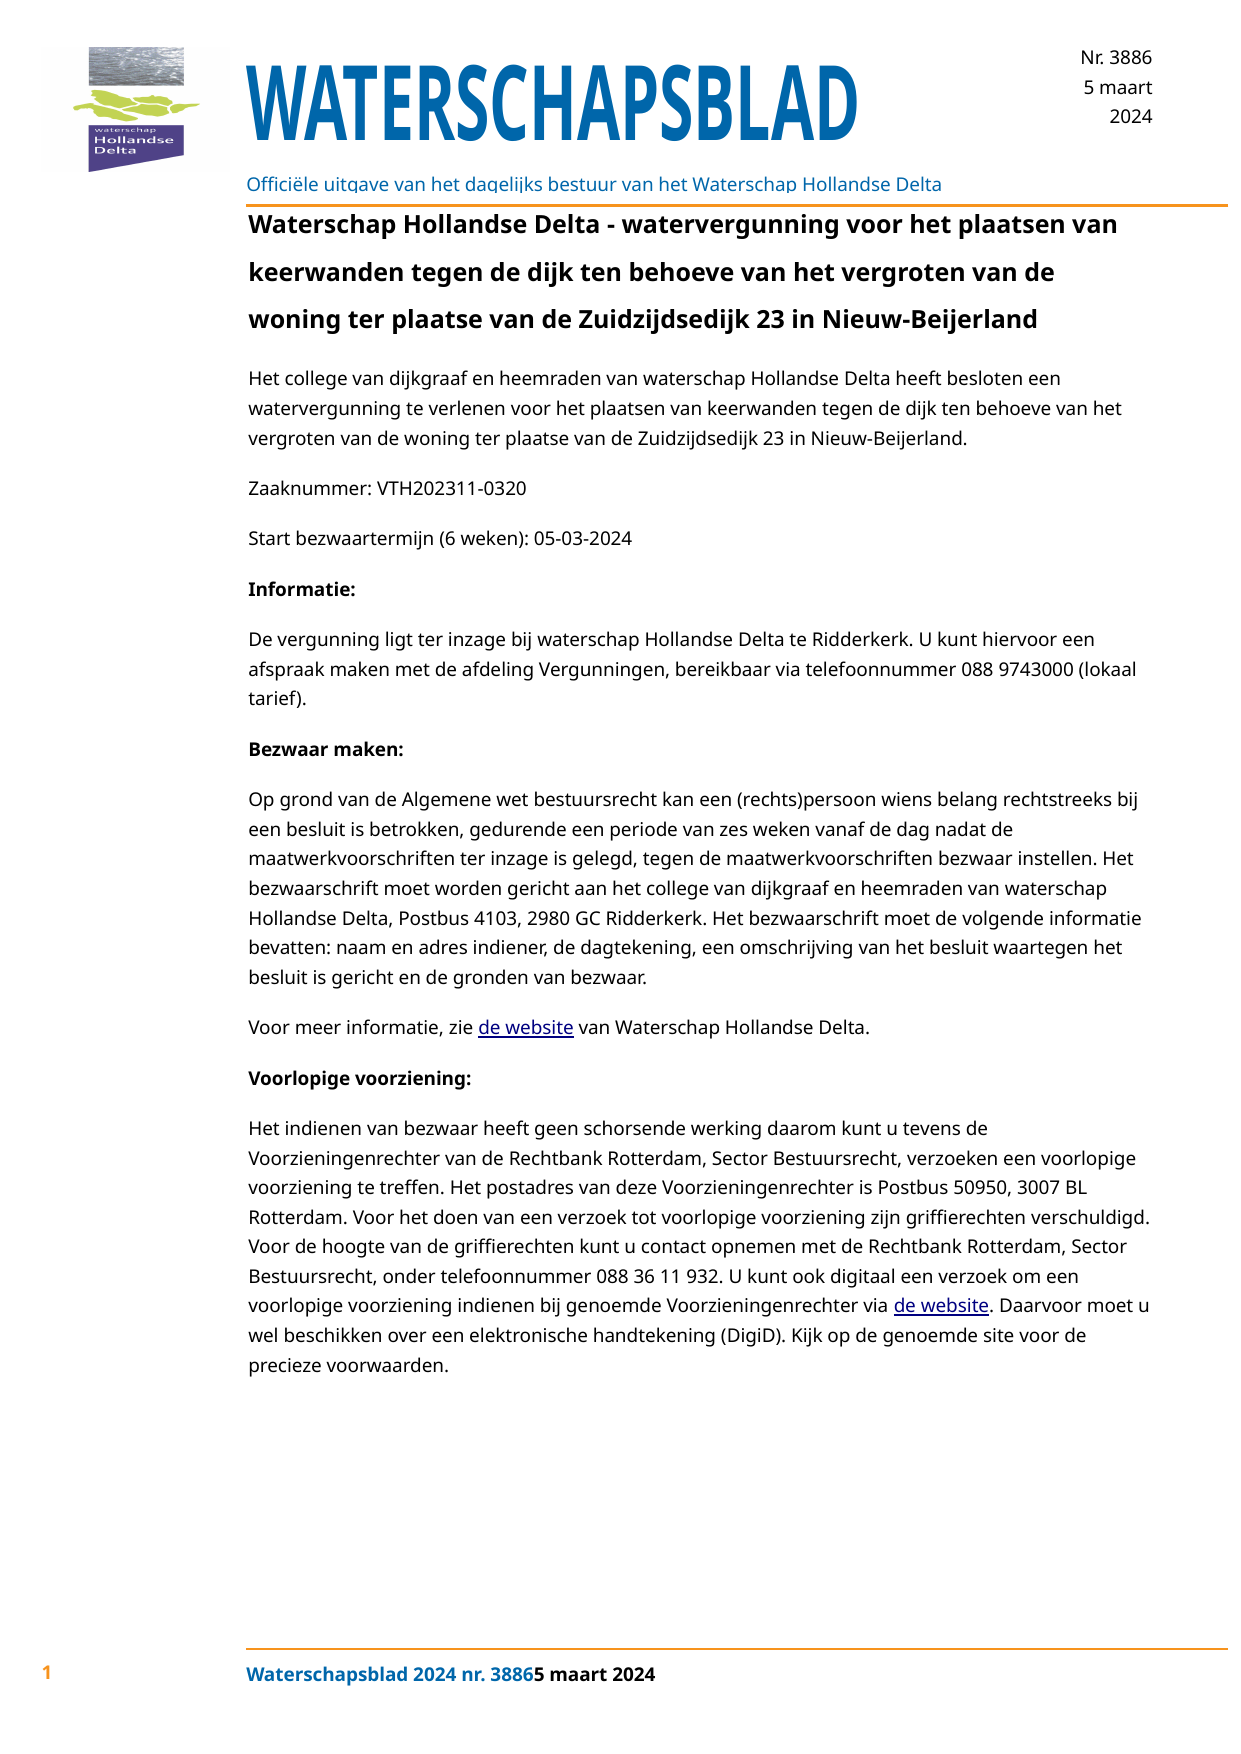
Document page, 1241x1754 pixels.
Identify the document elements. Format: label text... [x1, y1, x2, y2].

text Op grond van de Algemene wet bestuursrecht kan een (rechts)persoon wiens belang rechtstreeks bij een besluit is betrokken, gedurende een periode van zes weken vanaf de dag nadat de maatwerkvoorschriften ter inzage is gelegd, tegen de maatwerkvoorschriften bezwaar instellen. Het bezwaarschrift moet worden gericht aan het college van dijkgraaf en heemraden van waterschap Hollandse Delta, Postbus 4103, 2980 GC Ridderkerk. Het bezwaarschrift moet de volgende informatie bevatten: naam en adres indiener, de dagtekening, een omschrijving van het besluit waartegen het besluit is gericht en de gronden van bezwaar. [248, 786, 1152, 989]
text Zaaknummer: VTH202311-0320 [248, 475, 1152, 501]
text Het college van dijkgraaf en heemraden van waterschap Hollandse Delta heeft besloten een watervergunning te verlenen voor het plaatsen van keerwanden tegen de dijk ten behoeve van het vergroten van de woning ter plaatse van de Zuidzijdsedijk 23 in Nieuw-Beijerland. [248, 366, 1152, 450]
picture [41, 47, 231, 172]
text Start bezwaartermijn (6 weken): 05-03-2024 [248, 526, 1152, 551]
text Waterschap Hollandse Delta - watervergunning voor het plaatsen van keerwanden tegen de dijk ten behoeve van het vergroten van de woning ter plaatse van de Zuidzijdsedijk 23 in Nieuw-Beijerland [248, 207, 1152, 336]
text Informatie: [248, 576, 1152, 602]
text De vergunning ligt ter inzage bij waterschap Hollandse Delta te Ridderkerk. U kunt hiervoor een afspraak maken met de afdeling Vergunningen, bereikbaar via telefoonnummer 088 9743000 (lokaal tarief). [248, 626, 1152, 711]
text Bezwaar maken: [248, 736, 1152, 762]
text Voorlopige voorziening: [248, 1065, 1152, 1090]
text Voor meer informatie, zie de website van Waterschap Hollandse Delta. [248, 1014, 1152, 1040]
text Het indienen van bezwaar heeft geen schorsende werking daarom kunt u tevens de Voorzieningenrechter van de Rechtbank Rotterdam, Sector Bestuursrecht, verzoeken een voorlopige voorziening te treffen. Het postadres van deze Voorzieningenrechter is Postbus 50950, 3007 BL Rotterdam. Voor het doen van een verzoek tot voorlopige voorziening zijn griffierechten verschuldigd. Voor de hoogte van de griffierechten kunt u contact opnemen met de Rechtbank Rotterdam, Sector Bestuursrecht, onder telefoonnummer 088 36 11 932. U kunt ook digitaal een verzoek om een voorlopige voorziening indienen bij genoemde Voorzieningenrechter via de website. Daarvoor moet u wel beschikken over een elektronische handtekening (DigiD). Kijk op de genoemde site voor de precieze voorwaarden. [248, 1115, 1152, 1377]
